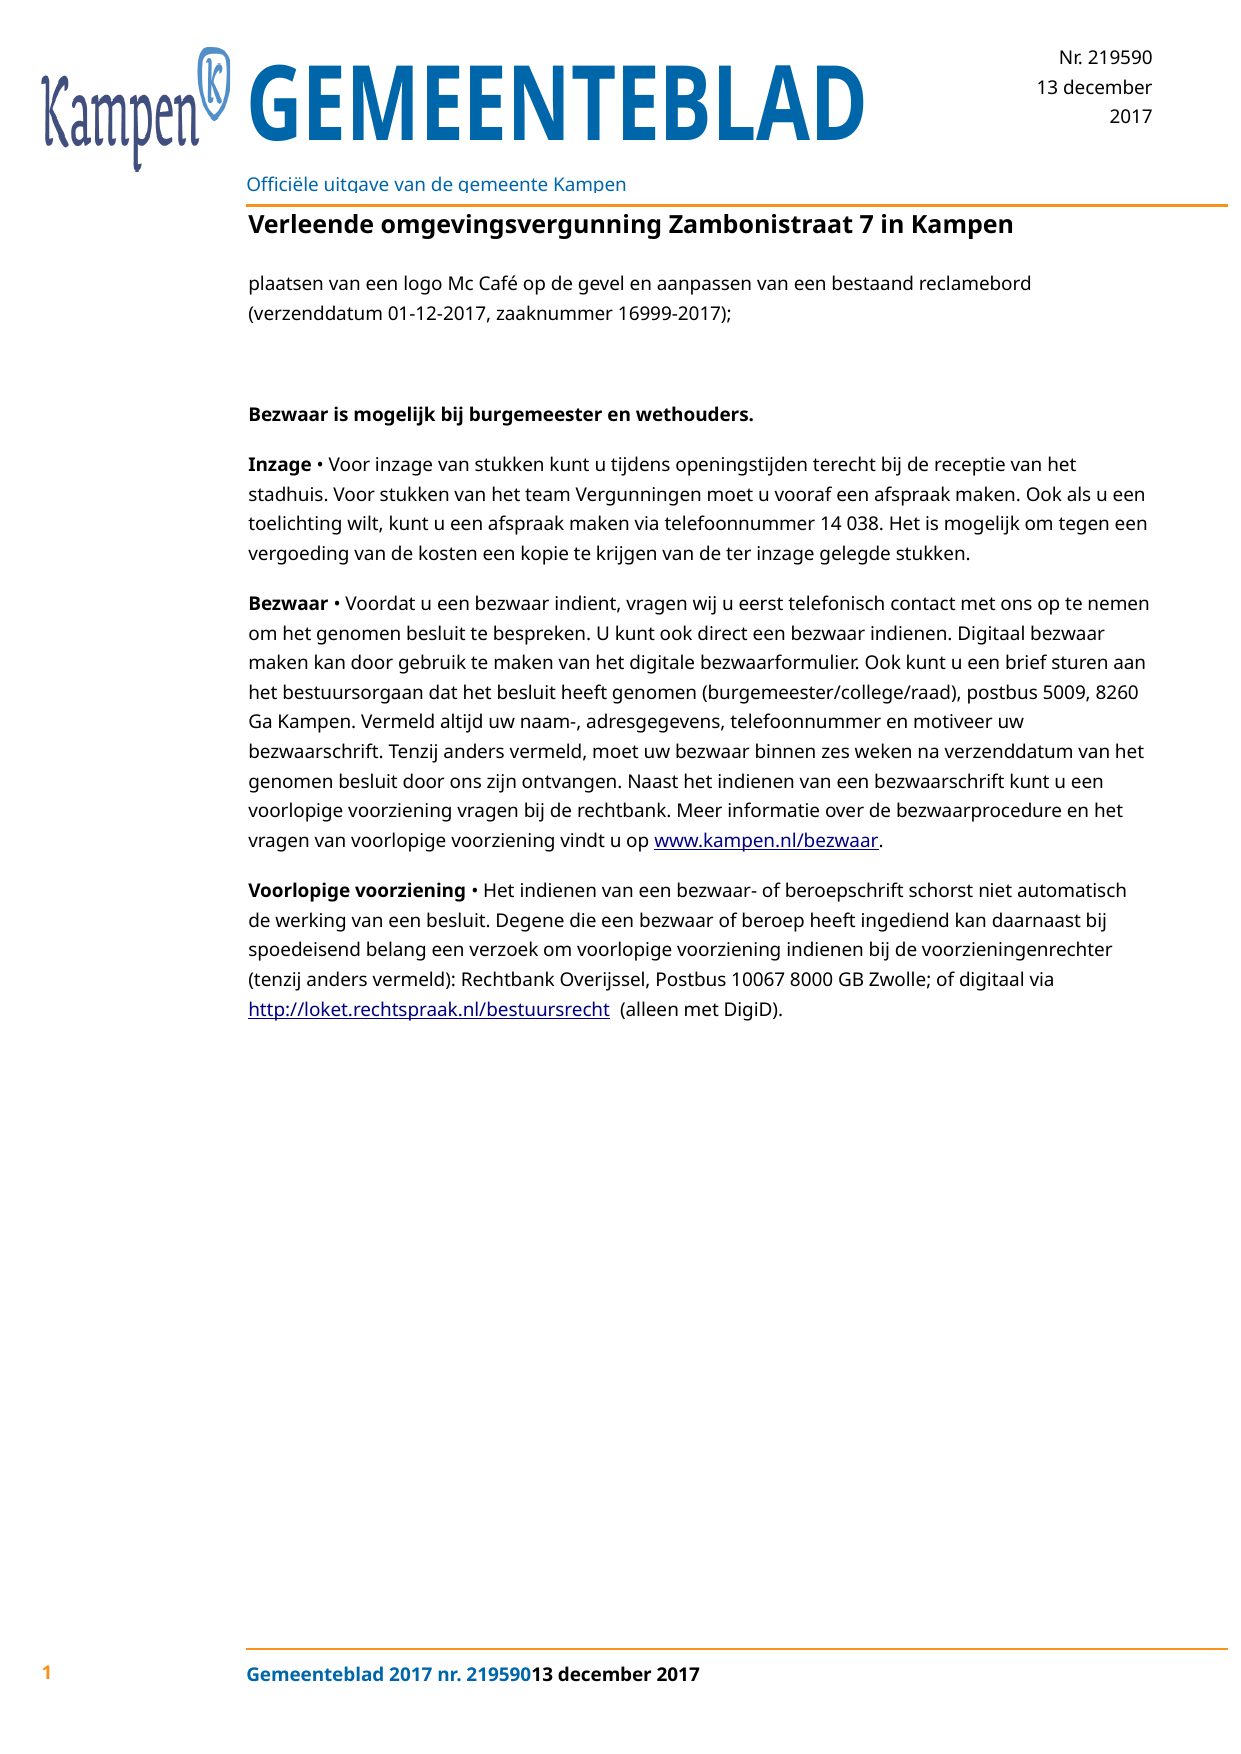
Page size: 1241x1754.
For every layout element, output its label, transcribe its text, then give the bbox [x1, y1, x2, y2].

text Voorlopige voorziening • Het indienen van een bezwaar- of beroepschrift schorst niet automatisch de werking van een besluit. Degene die een bezwaar of beroep heeft ingediend kan daarnaast bij spoedeisend belang een verzoek om voorlopige voorziening indienen bij de voorzieningenrechter (tenzij anders vermeld): Rechtbank Overijssel, Postbus 10067 8000 GB Zwolle; of digitaal via http://loket.rechtspraak.nl/bestuursrecht (alleen met DigiD). [248, 877, 1152, 1021]
text Bezwaar is mogelijk bij burgemeester en wethouders. [248, 401, 1152, 426]
text Verleende omgevingsvergunning Zambonistraat 7 in Kampen [248, 207, 1152, 241]
text Inzage • Voor inzage van stukken kunt u tijdens openingstijden terecht bij de receptie van het stadhuis. Voor stukken van het team Vergunningen moet u vooraf een afspraak maken. Ook als u een toelichting wilt, kunt u een afspraak maken via telefoonnummer 14 038. Het is mogelijk om tegen een vergoeding van de kosten een kopie te krijgen van de ter inzage gelegde stukken. [248, 451, 1152, 566]
picture [41, 47, 231, 172]
text plaatsen van een logo Mc Café op de gevel en aanpassen van een bestaand reclamebord (verzenddatum 01-12-2017, zaaknummer 16999-2017); [248, 270, 1152, 326]
text Bezwaar • Voordat u een bezwaar indient, vragen wij u eerst telefonisch contact met ons op te nemen om het genomen besluit te bespreken. U kunt ook direct een bezwaar indienen. Digitaal bezwaar maken kan door gebruik te maken van het digitale bezwaarformulier. Ook kunt u een brief sturen aan het bestuursorgaan dat het besluit heeft genomen (burgemeester/college/raad), postbus 5009, 8260 Ga Kampen. Vermeld altijd uw naam-, adresgegevens, telefoonnummer en motiveer uw bezwaarschrift. Tenzij anders vermeld, moet uw bezwaar binnen zes weken na verzenddatum van het genomen besluit door ons zijn ontvangen. Naast het indienen van een bezwaarschrift kunt u een voorlopige voorziening vragen bij de rechtbank. Meer informatie over de bezwaarprocedure en het vragen van voorlopige voorziening vindt u op www.kampen.nl/bezwaar. [248, 590, 1152, 853]
